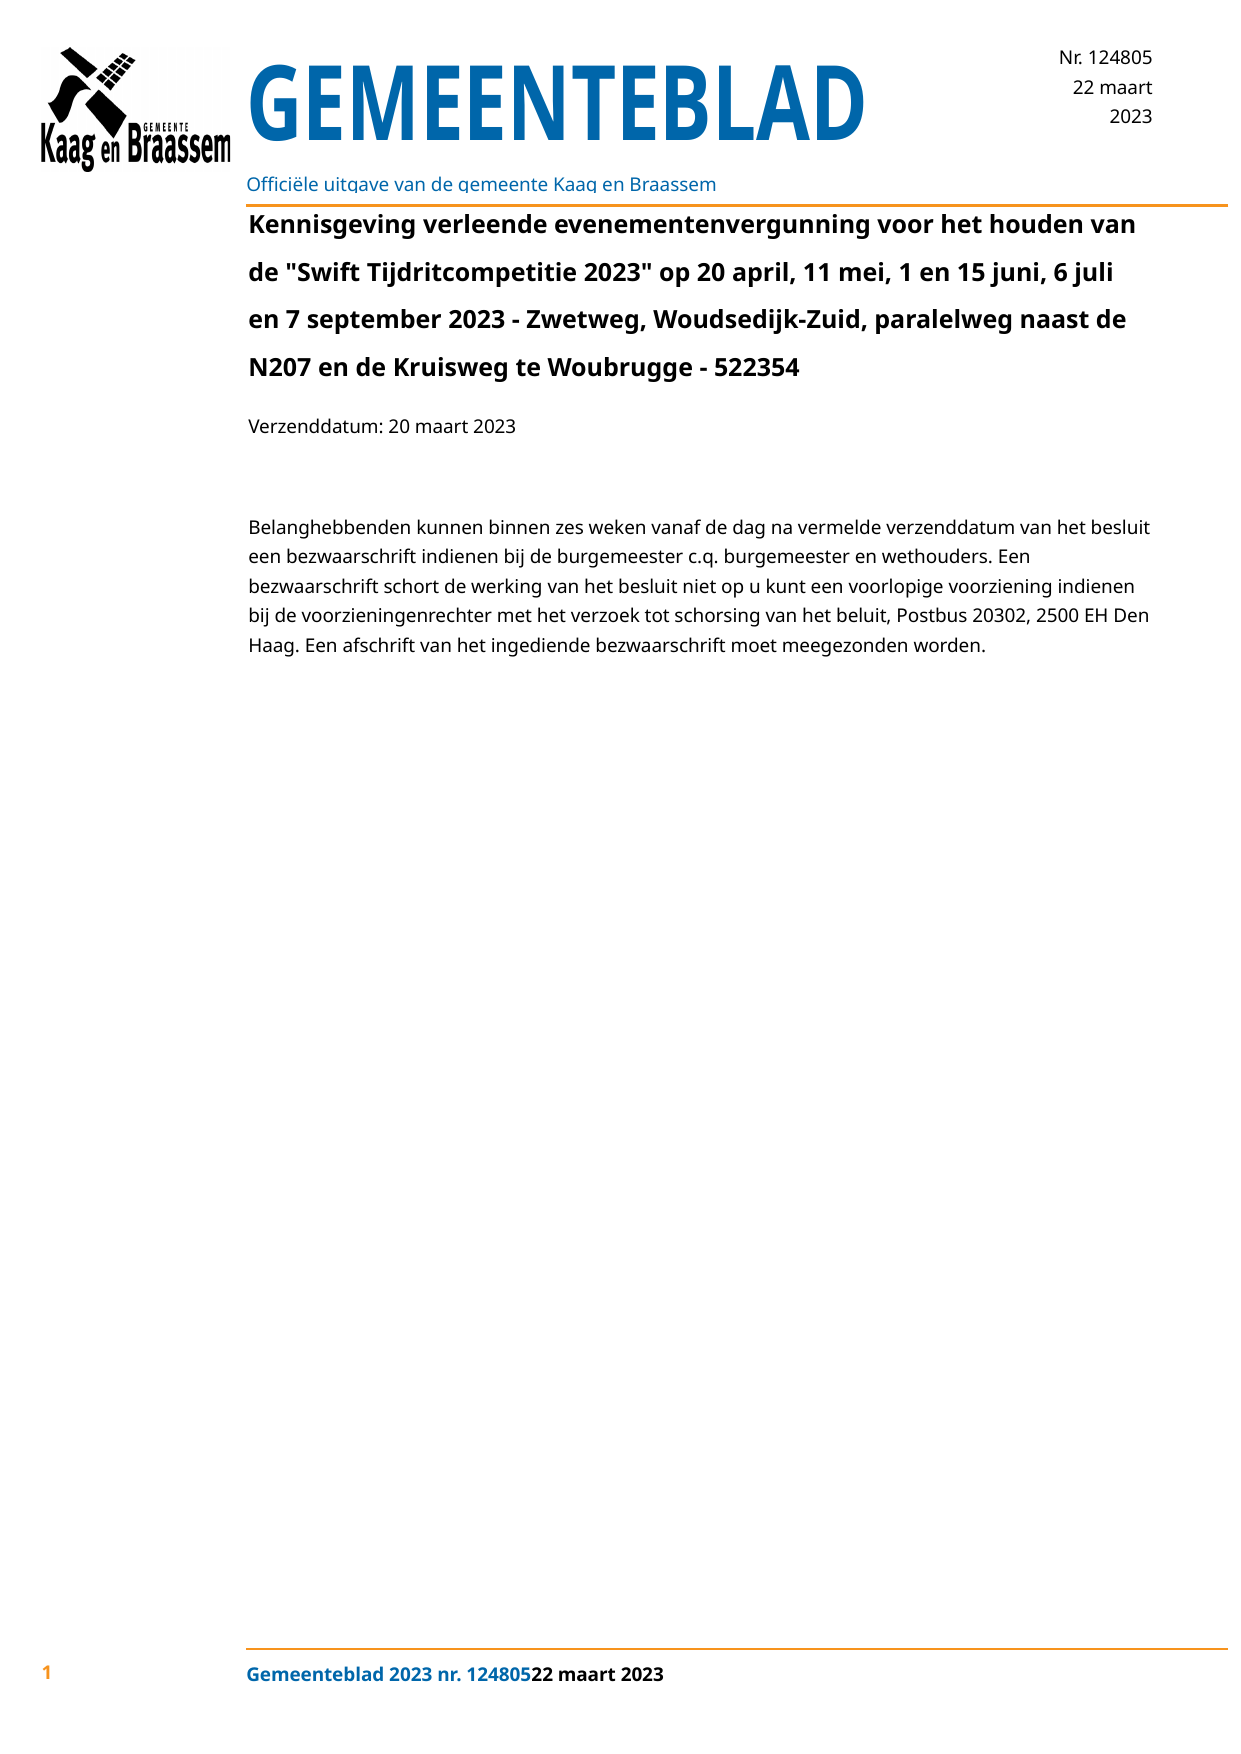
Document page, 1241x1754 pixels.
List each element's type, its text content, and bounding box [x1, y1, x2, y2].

picture [41, 47, 231, 172]
text Kennisgeving verleende evenementenvergunning voor het houden van de "Swift Tijdritcompetitie 2023" op 20 april, 11 mei, 1 en 15 juni, 6 juli en 7 september 2023 - Zwetweg, Woudsedijk-Zuid, paralelweg naast de N207 en de Kruisweg te Woubrugge - 522354 [248, 207, 1152, 384]
text Verzenddatum: 20 maart 2023 [248, 413, 1152, 439]
text Belanghebbenden kunnen binnen zes weken vanaf de dag na vermelde verzenddatum van het besluit een bezwaarschrift indienen bij de burgemeester c.q. burgemeester en wethouders. Een bezwaarschrift schort de werking van het besluit niet op u kunt een voorlopige voorziening indienen bij de voorzieningenrechter met het verzoek tot schorsing van het beluit, Postbus 20302, 2500 EH Den Haag. Een afschrift van het ingediende bezwaarschrift moet meegezonden worden. [248, 514, 1152, 658]
